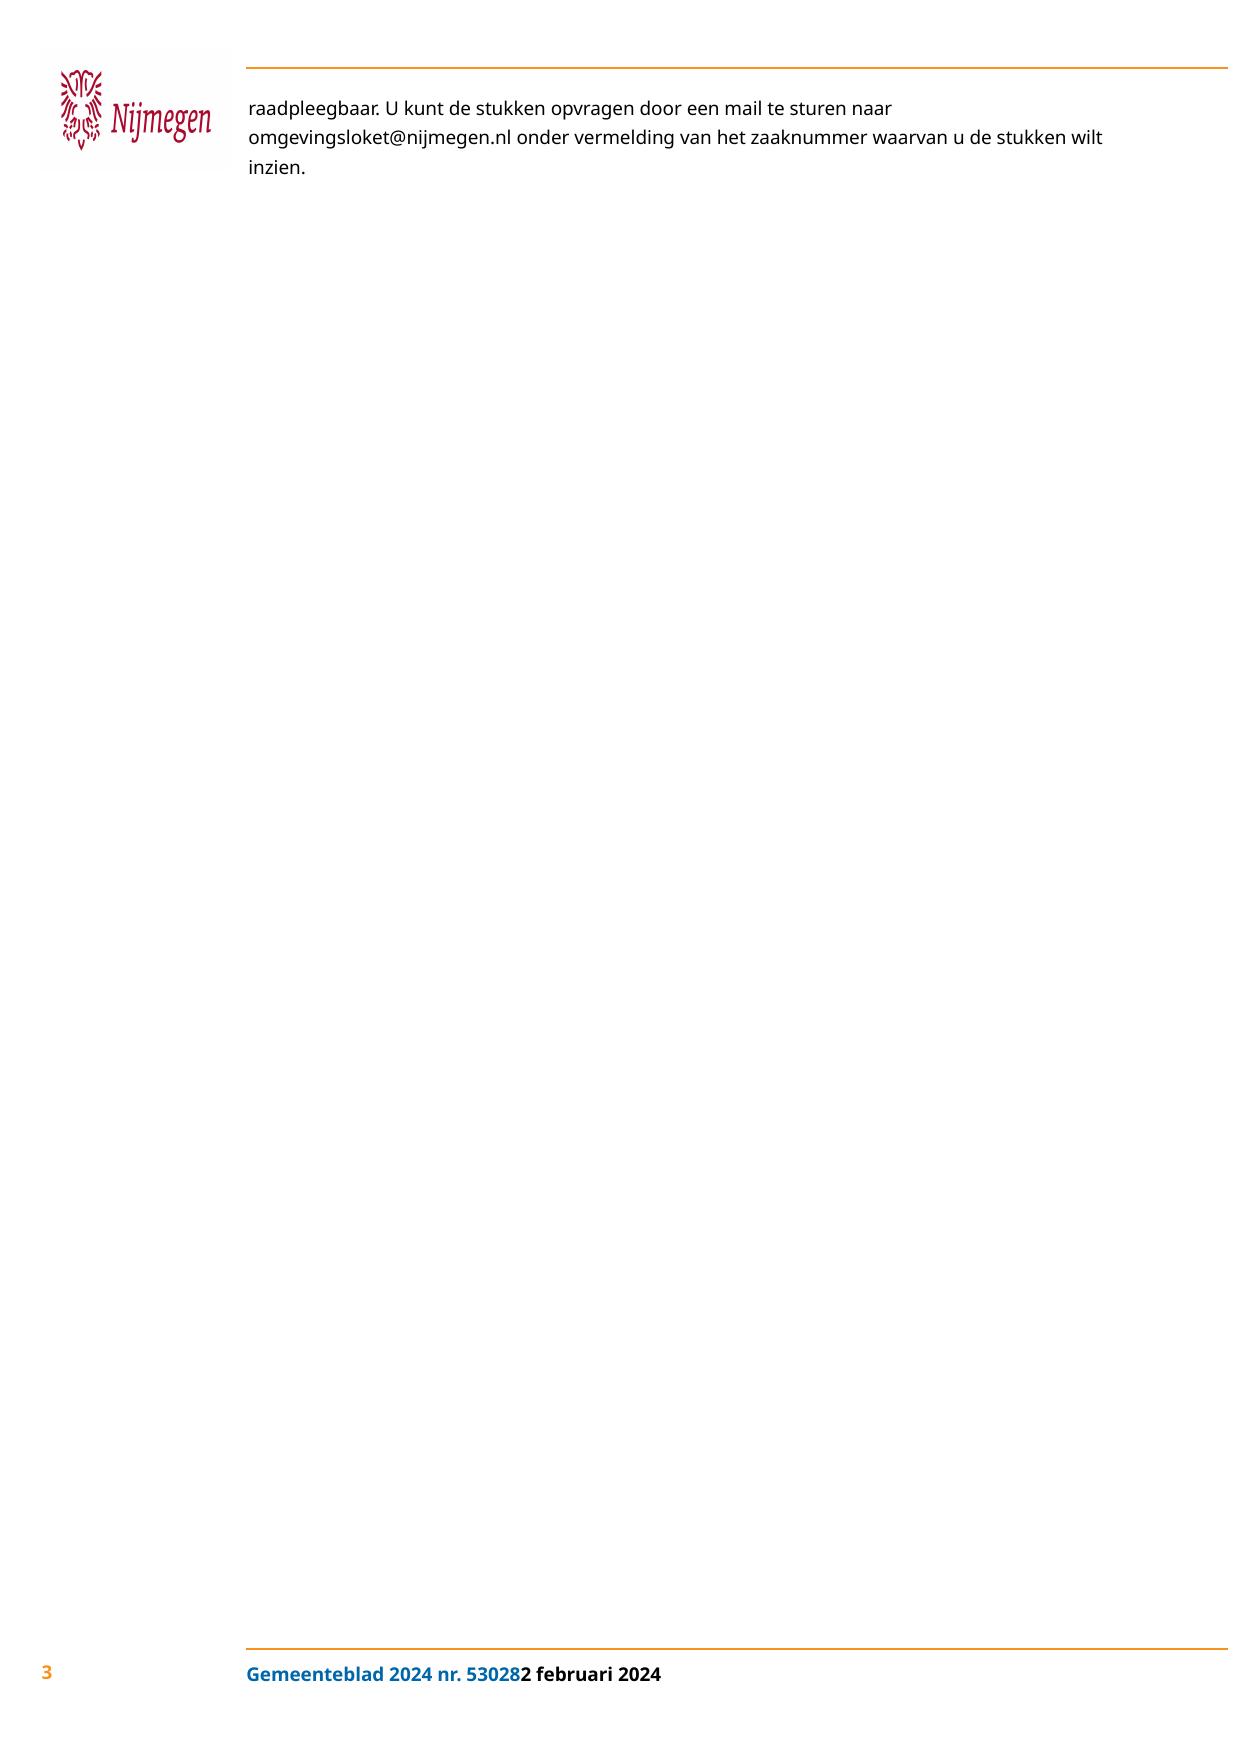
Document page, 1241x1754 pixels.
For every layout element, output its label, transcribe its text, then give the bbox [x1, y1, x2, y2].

picture [41, 47, 231, 172]
text raadpleegbaar. U kunt de stukken opvragen door een mail te sturen naar omgevingsloket@nijmegen.nl onder vermelding van het zaaknummer waarvan u de stukken wilt inzien. [248, 95, 1152, 180]
